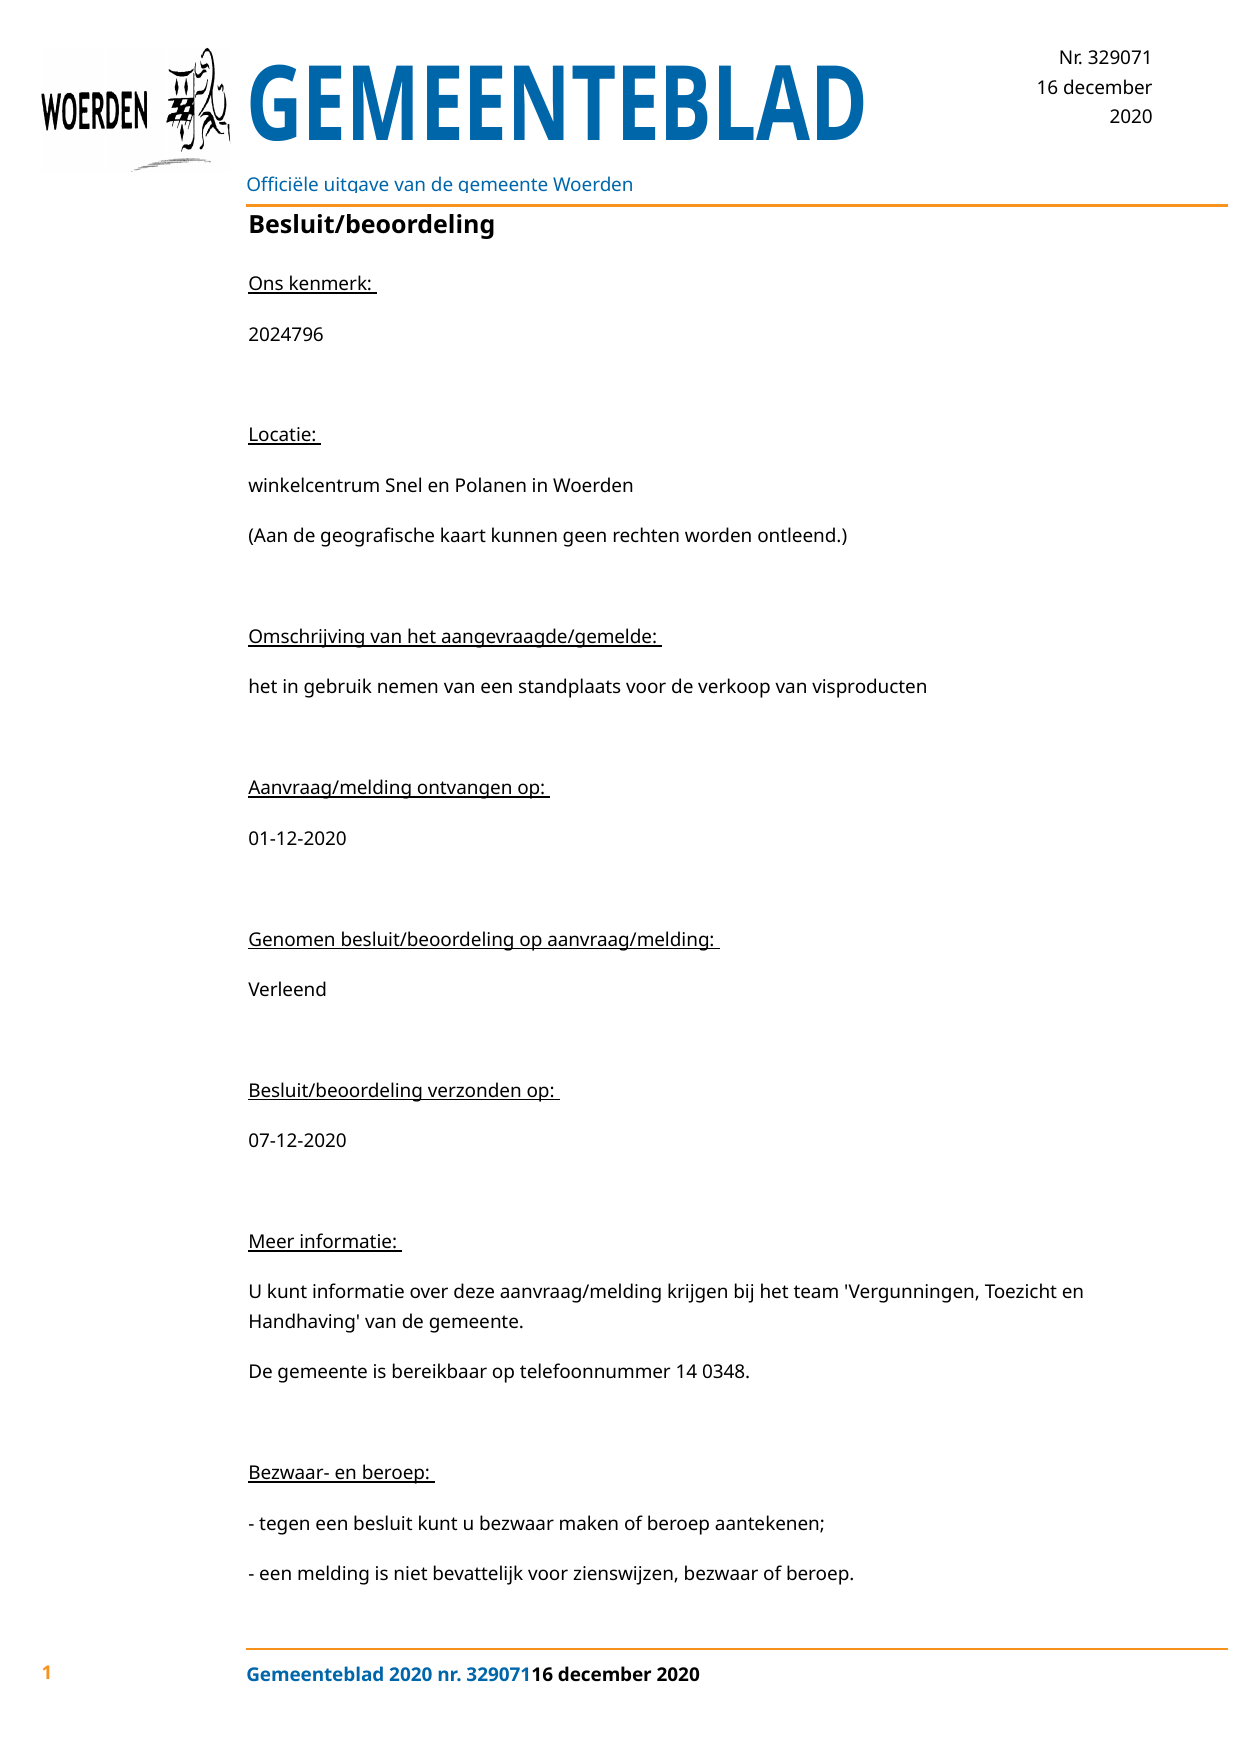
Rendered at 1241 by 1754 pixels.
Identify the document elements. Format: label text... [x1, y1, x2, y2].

text - tegen een besluit kunt u bezwaar maken of beroep aantekenen; [248, 1510, 1152, 1536]
text De gemeente is bereikbaar op telefoonnummer 14 0348. [248, 1359, 1152, 1384]
text Besluit/beoordeling [248, 207, 1152, 241]
text winkelcentrum Snel en Polanen in Woerden [248, 472, 1152, 498]
text (Aan de geografische kaart kunnen geen rechten worden ontleend.) [248, 522, 1152, 548]
picture [41, 47, 231, 172]
text 07-12-2020 [248, 1127, 1152, 1153]
text Besluit/beoordeling verzonden op: [248, 1077, 1152, 1103]
text 01-12-2020 [248, 825, 1152, 851]
text U kunt informatie over deze aanvraag/melding krijgen bij het team 'Vergunningen, Toezicht en Handhaving' van de gemeente. [248, 1279, 1152, 1334]
text 2024796 [248, 321, 1152, 346]
text Bezwaar- en beroep: [248, 1459, 1152, 1485]
text het in gebruik nemen van een standplaats voor de verkoop van visproducten [248, 674, 1152, 699]
text Ons kenmerk: [248, 270, 1152, 296]
text Omschrijving van het aangevraagde/gemelde: [248, 623, 1152, 649]
text Aanvraag/melding ontvangen op: [248, 774, 1152, 800]
text - een melding is niet bevattelijk voor zienswijzen, bezwaar of beroep. [248, 1560, 1152, 1586]
text Verleend [248, 976, 1152, 1002]
text Locatie: [248, 422, 1152, 447]
text Meer informatie: [248, 1228, 1152, 1254]
text Genomen besluit/beoordeling op aanvraag/melding: [248, 926, 1152, 951]
